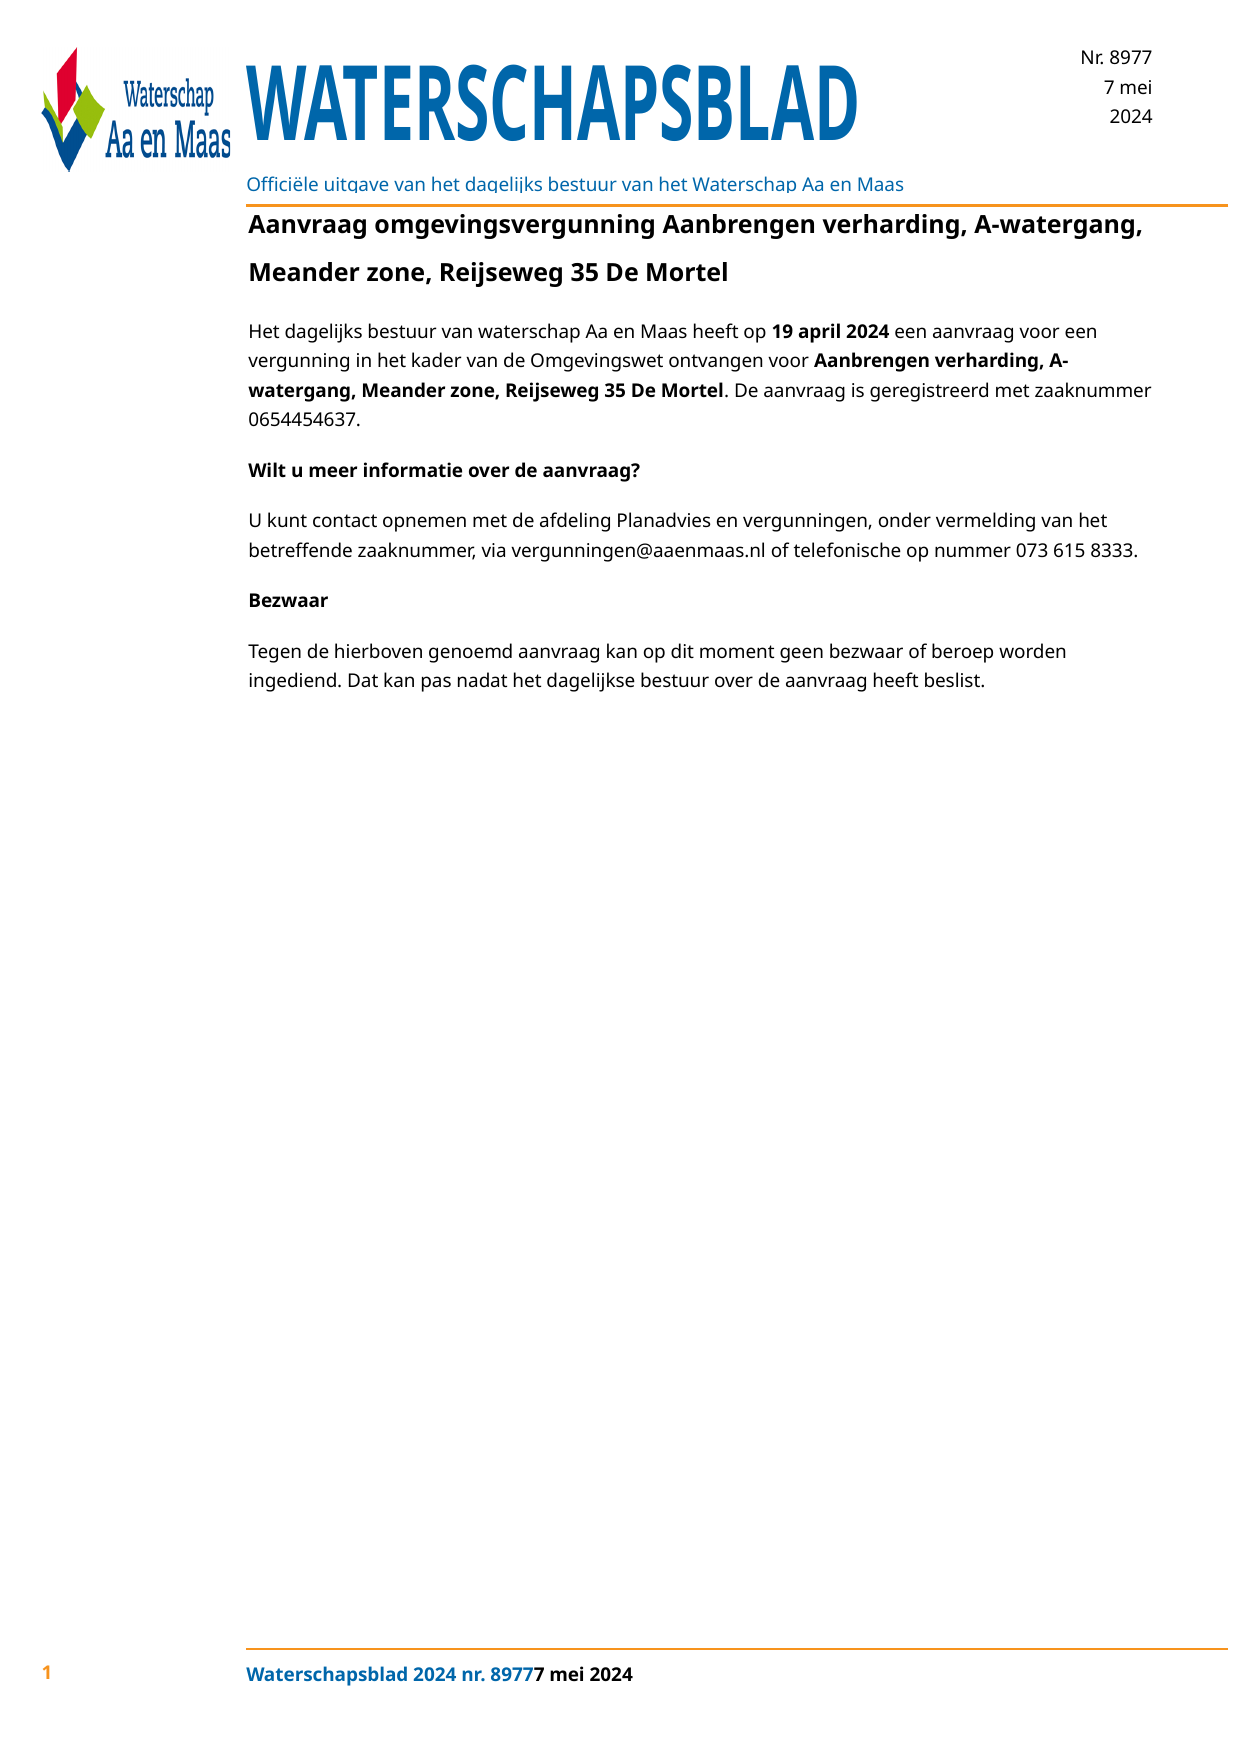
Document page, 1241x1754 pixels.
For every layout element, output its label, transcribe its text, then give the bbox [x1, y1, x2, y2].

text Aanvraag omgevingsvergunning Aanbrengen verharding, A-watergang, Meander zone, Reijseweg 35 De Mortel [248, 207, 1152, 288]
text Tegen de hierboven genoemd aanvraag kan op dit moment geen bezwaar of beroep worden ingediend. Dat kan pas nadat het dagelijkse bestuur over de aanvraag heeft beslist. [248, 638, 1152, 693]
text U kunt contact opnemen met de afdeling Planadvies en vergunningen, onder vermelding van het betreffende zaaknummer, via vergunningen@aaenmaas.nl of telefonische op nummer 073 615 8333. [248, 507, 1152, 563]
text Het dagelijks bestuur van waterschap Aa en Maas heeft op 19 april 2024 een aanvraag voor een vergunning in het kader van de Omgevingswet ontvangen voor Aanbrengen verharding, A-watergang, Meander zone, Reijseweg 35 De Mortel. De aanvraag is geregistreerd met zaaknummer 0654454637. [248, 318, 1152, 432]
text Wilt u meer informatie over de aanvraag? [248, 457, 1152, 483]
text Bezwaar [248, 587, 1152, 613]
picture [41, 47, 231, 172]
